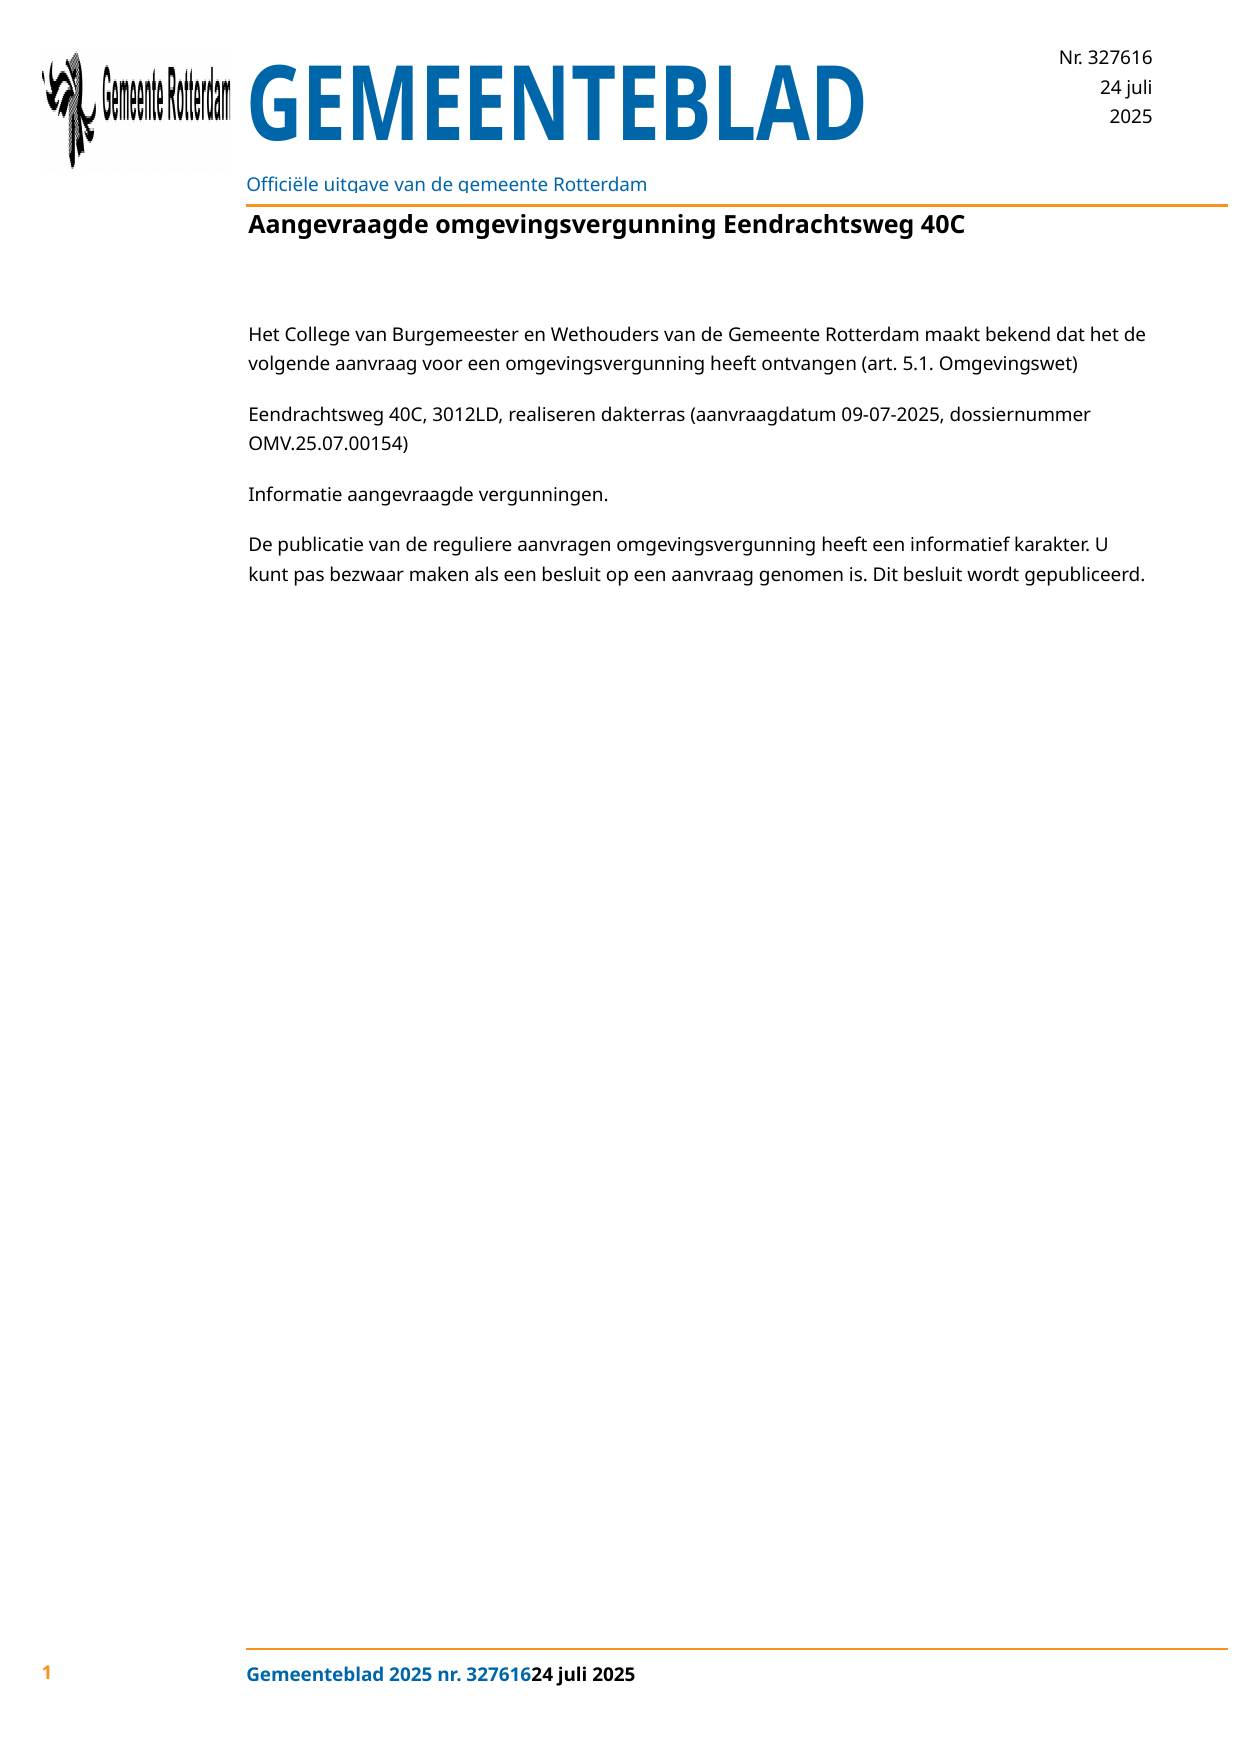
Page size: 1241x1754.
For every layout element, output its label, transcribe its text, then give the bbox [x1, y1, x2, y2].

text Het College van Burgemeester en Wethouders van de Gemeente Rotterdam maakt bekend dat het de volgende aanvraag voor een omgevingsvergunning heeft ontvangen (art. 5.1. Omgevingswet) [248, 321, 1152, 376]
text De publicatie van de reguliere aanvragen omgevingsvergunning heeft een informatief karakter. U kunt pas bezwaar maken als een besluit op een aanvraag genomen is. Dit besluit wordt gepubliceerd. [248, 531, 1152, 586]
text Informatie aangevraagde vergunningen. [248, 481, 1152, 506]
text Eendrachtsweg 40C, 3012LD, realiseren dakterras (aanvraagdatum 09-07-2025, dossiernummer OMV.25.07.00154) [248, 401, 1152, 456]
text Aangevraagde omgevingsvergunning Eendrachtsweg 40C [248, 207, 1152, 241]
picture [41, 47, 231, 172]
